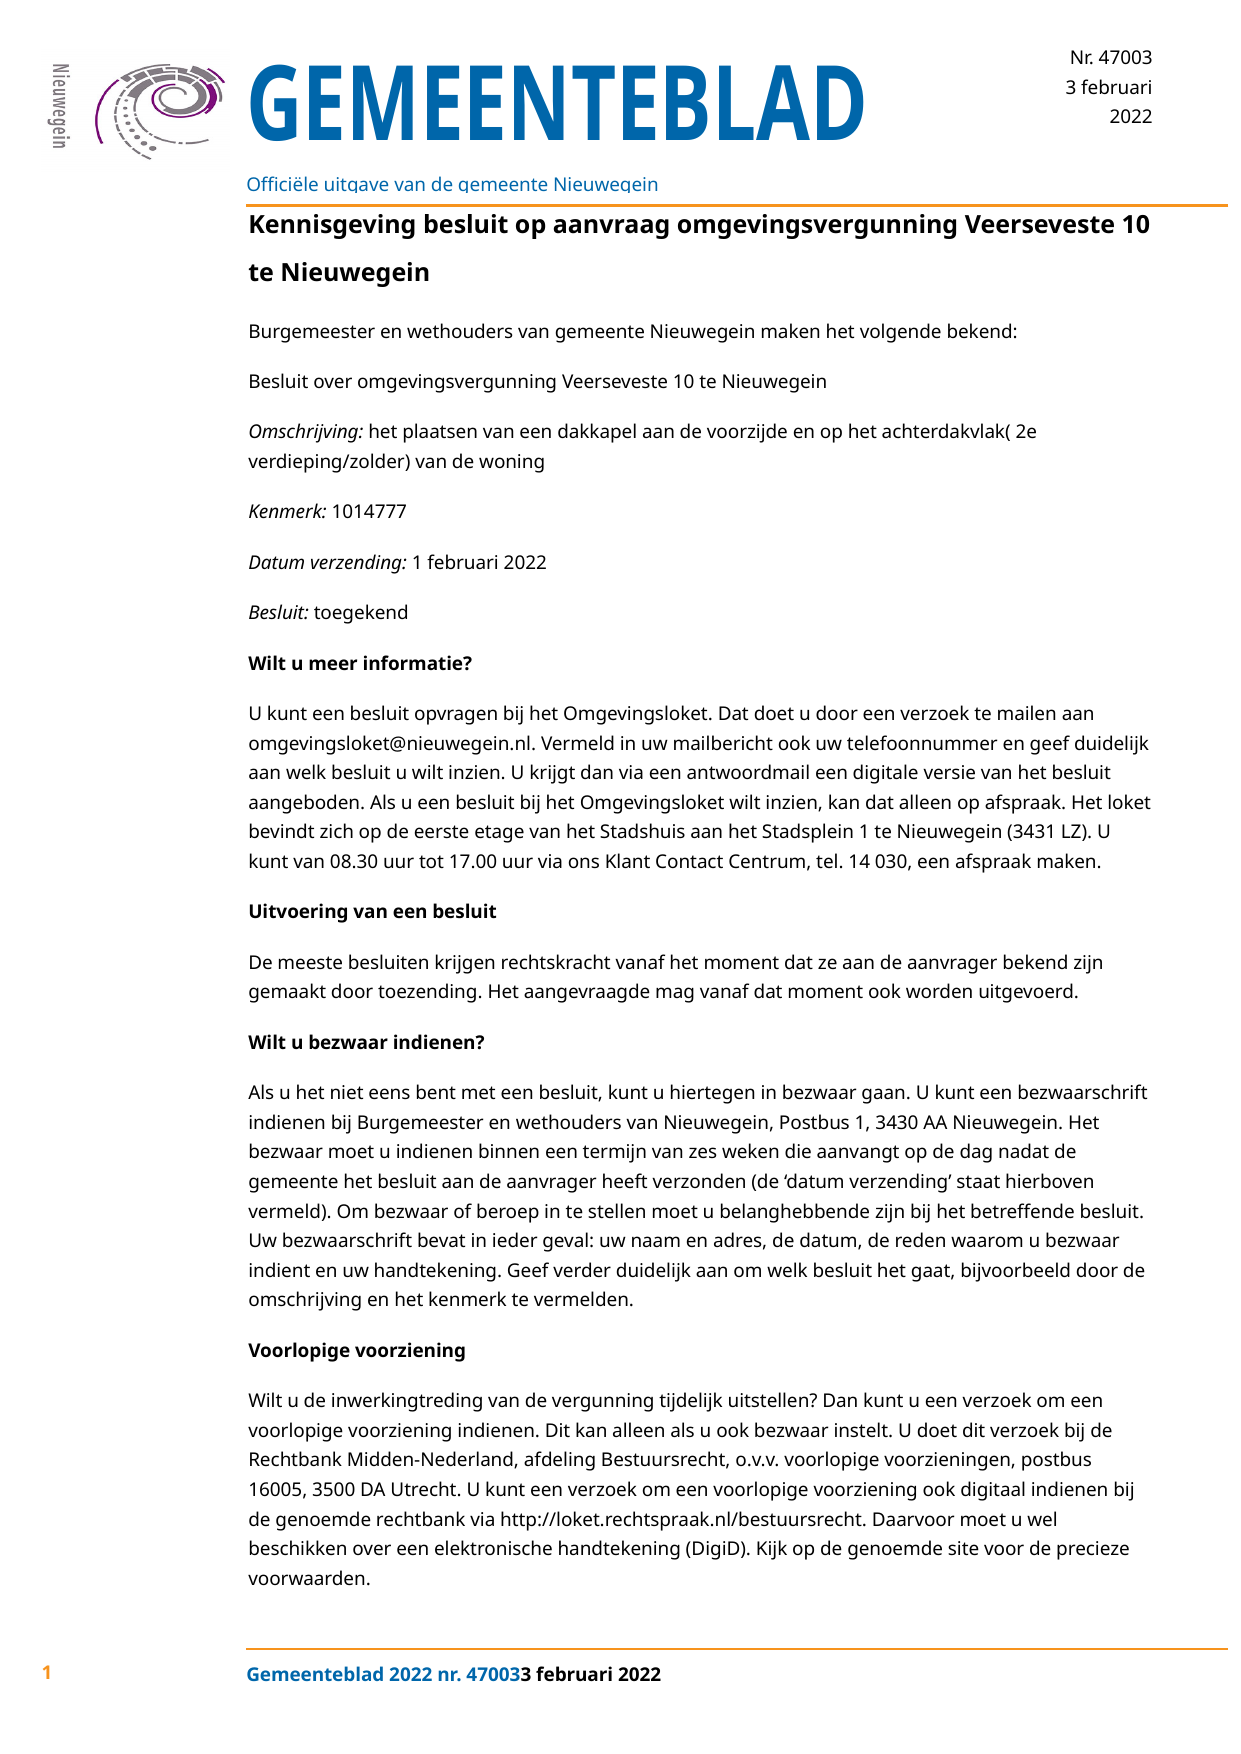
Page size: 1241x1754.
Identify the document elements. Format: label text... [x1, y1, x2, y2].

text Datum verzending: 1 februari 2022 [248, 549, 1152, 575]
text Omschrijving: het plaatsen van een dakkapel aan de voorzijde en op het achterdakvlak( 2e verdieping/zolder) van de woning [248, 419, 1152, 474]
text Besluit: toegekend [248, 599, 1152, 625]
text Wilt u bezwaar indienen? [248, 1029, 1152, 1055]
text U kunt een besluit opvragen bij het Omgevingsloket. Dat doet u door een verzoek te mailen aan omgevingsloket@nieuwegein.nl. Vermeld in uw mailbericht ook uw telefoonnummer en geef duidelijk aan welk besluit u wilt inzien. U krijgt dan via een antwoordmail een digitale versie van het besluit aangeboden. Als u een besluit bij het Omgevingsloket wilt inzien, kan dat alleen op afspraak. Het loket bevindt zich op de eerste etage van het Stadshuis aan het Stadsplein 1 te Nieuwegein (3431 LZ). U kunt van 08.30 uur tot 17.00 uur via ons Klant Contact Centrum, tel. 14 030, een afspraak maken. [248, 700, 1152, 874]
picture [41, 47, 231, 172]
text Wilt u meer informatie? [248, 650, 1152, 676]
text Uitvoering van een besluit [248, 899, 1152, 924]
text Kenmerk: 1014777 [248, 499, 1152, 524]
text Burgemeester en wethouders van gemeente Nieuwegein maken het volgende bekend: [248, 318, 1152, 344]
text Besluit over omgevingsvergunning Veerseveste 10 te Nieuwegein [248, 368, 1152, 394]
text De meeste besluiten krijgen rechtskracht vanaf het moment dat ze aan de aanvrager bekend zijn gemaakt door toezending. Het aangevraagde mag vanaf dat moment ook worden uitgevoerd. [248, 949, 1152, 1004]
text Wilt u de inwerkingtreding van de vergunning tijdelijk uitstellen? Dan kunt u een verzoek om een voorlopige voorziening indienen. Dit kan alleen als u ook bezwaar instelt. U doet dit verzoek bij de Rechtbank Midden-Nederland, afdeling Bestuursrecht, o.v.v. voorlopige voorzieningen, postbus 16005, 3500 DA Utrecht. U kunt een verzoek om een voorlopige voorziening ook digitaal indienen bij de genoemde rechtbank via http://loket.rechtspraak.nl/bestuursrecht. Daarvoor moet u wel beschikken over een elektronische handtekening (DigiD). Kijk op de genoemde site voor de precieze voorwaarden. [248, 1387, 1152, 1591]
text Voorlopige voorziening [248, 1337, 1152, 1363]
text Kennisgeving besluit op aanvraag omgevingsvergunning Veerseveste 10 te Nieuwegein [248, 207, 1152, 288]
text Als u het niet eens bent met een besluit, kunt u hiertegen in bezwaar gaan. U kunt een bezwaarschrift indienen bij Burgemeester en wethouders van Nieuwegein, Postbus 1, 3430 AA Nieuwegein. Het bezwaar moet u indienen binnen een termijn van zes weken die aanvangt op de dag nadat de gemeente het besluit aan de aanvrager heeft verzonden (de ‘datum verzending’ staat hierboven vermeld). Om bezwaar of beroep in te stellen moet u belanghebbende zijn bij het betreffende besluit. Uw bezwaarschrift bevat in ieder geval: uw naam en adres, de datum, de reden waarom u bezwaar indient en uw handtekening. Geef verder duidelijk aan om welk besluit het gaat, bijvoorbeeld door de omschrijving en het kenmerk te vermelden. [248, 1079, 1152, 1312]
